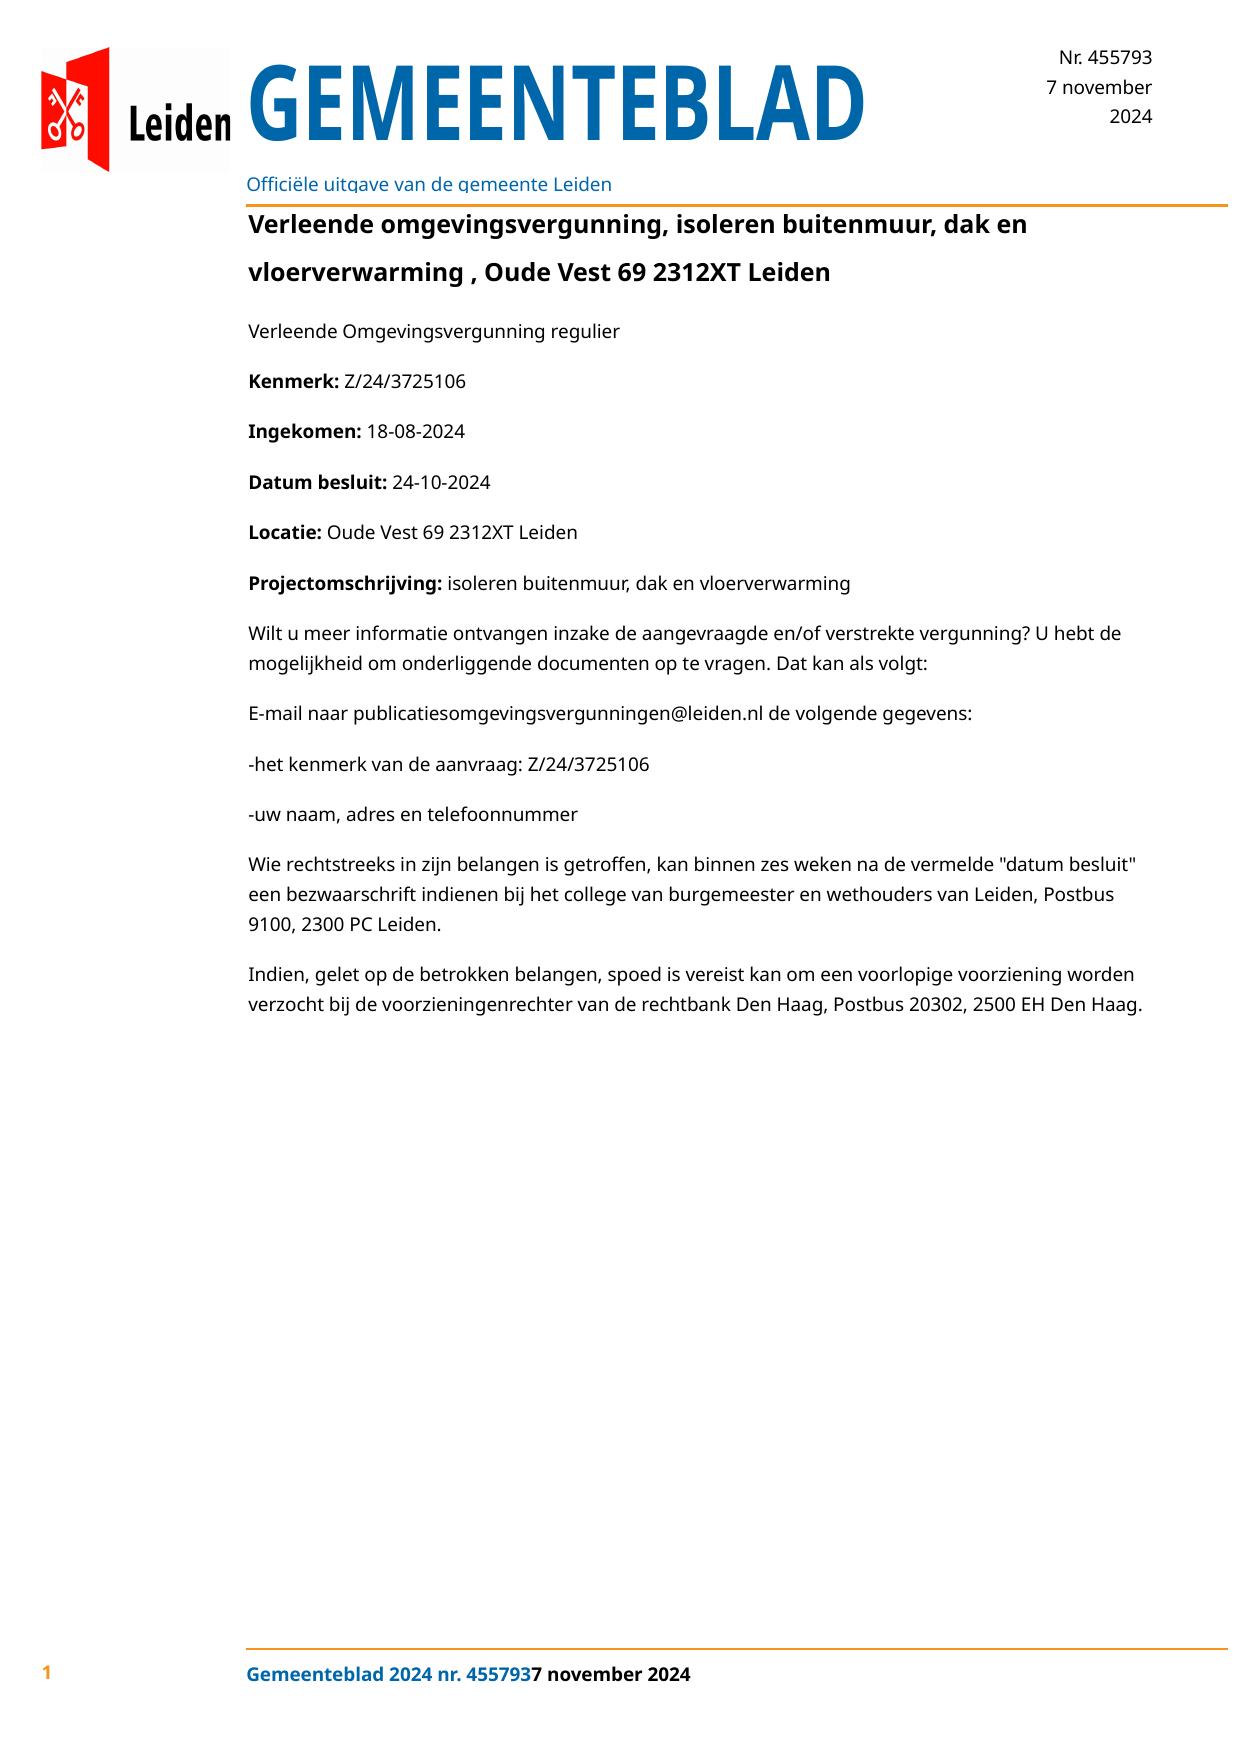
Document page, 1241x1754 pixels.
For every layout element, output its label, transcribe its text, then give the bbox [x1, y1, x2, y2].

text Locatie: Oude Vest 69 2312XT Leiden [248, 519, 1152, 545]
text Datum besluit: 24-10-2024 [248, 469, 1152, 495]
text -uw naam, adres en telefoonnummer [248, 801, 1152, 827]
text Verleende omgevingsvergunning, isoleren buitenmuur, dak en vloerverwarming , Oude Vest 69 2312XT Leiden [248, 207, 1152, 288]
text Kenmerk: Z/24/3725106 [248, 368, 1152, 394]
text Verleende Omgevingsvergunning regulier [248, 318, 1152, 344]
text Wie rechtstreeks in zijn belangen is getroffen, kan binnen zes weken na de vermelde "datum besluit" een bezwaarschrift indienen bij het college van burgemeester en wethouders van Leiden, Postbus 9100, 2300 PC Leiden. [248, 852, 1152, 937]
text Wilt u meer informatie ontvangen inzake de aangevraagde en/of verstrekte vergunning? U hebt de mogelijkheid om onderliggende documenten op te vragen. Dat kan als volgt: [248, 620, 1152, 676]
text Projectomschrijving: isoleren buitenmuur, dak en vloerverwarming [248, 570, 1152, 596]
picture [41, 47, 231, 172]
text Ingekomen: 18-08-2024 [248, 419, 1152, 444]
text E-mail naar publicatiesomgevingsvergunningen@leiden.nl de volgende gegevens: [248, 700, 1152, 726]
text -het kenmerk van de aanvraag: Z/24/3725106 [248, 751, 1152, 777]
text Indien, gelet op de betrokken belangen, spoed is vereist kan om een voorlopige voorziening worden verzocht bij de voorzieningenrechter van de rechtbank Den Haag, Postbus 20302, 2500 EH Den Haag. [248, 961, 1152, 1017]
